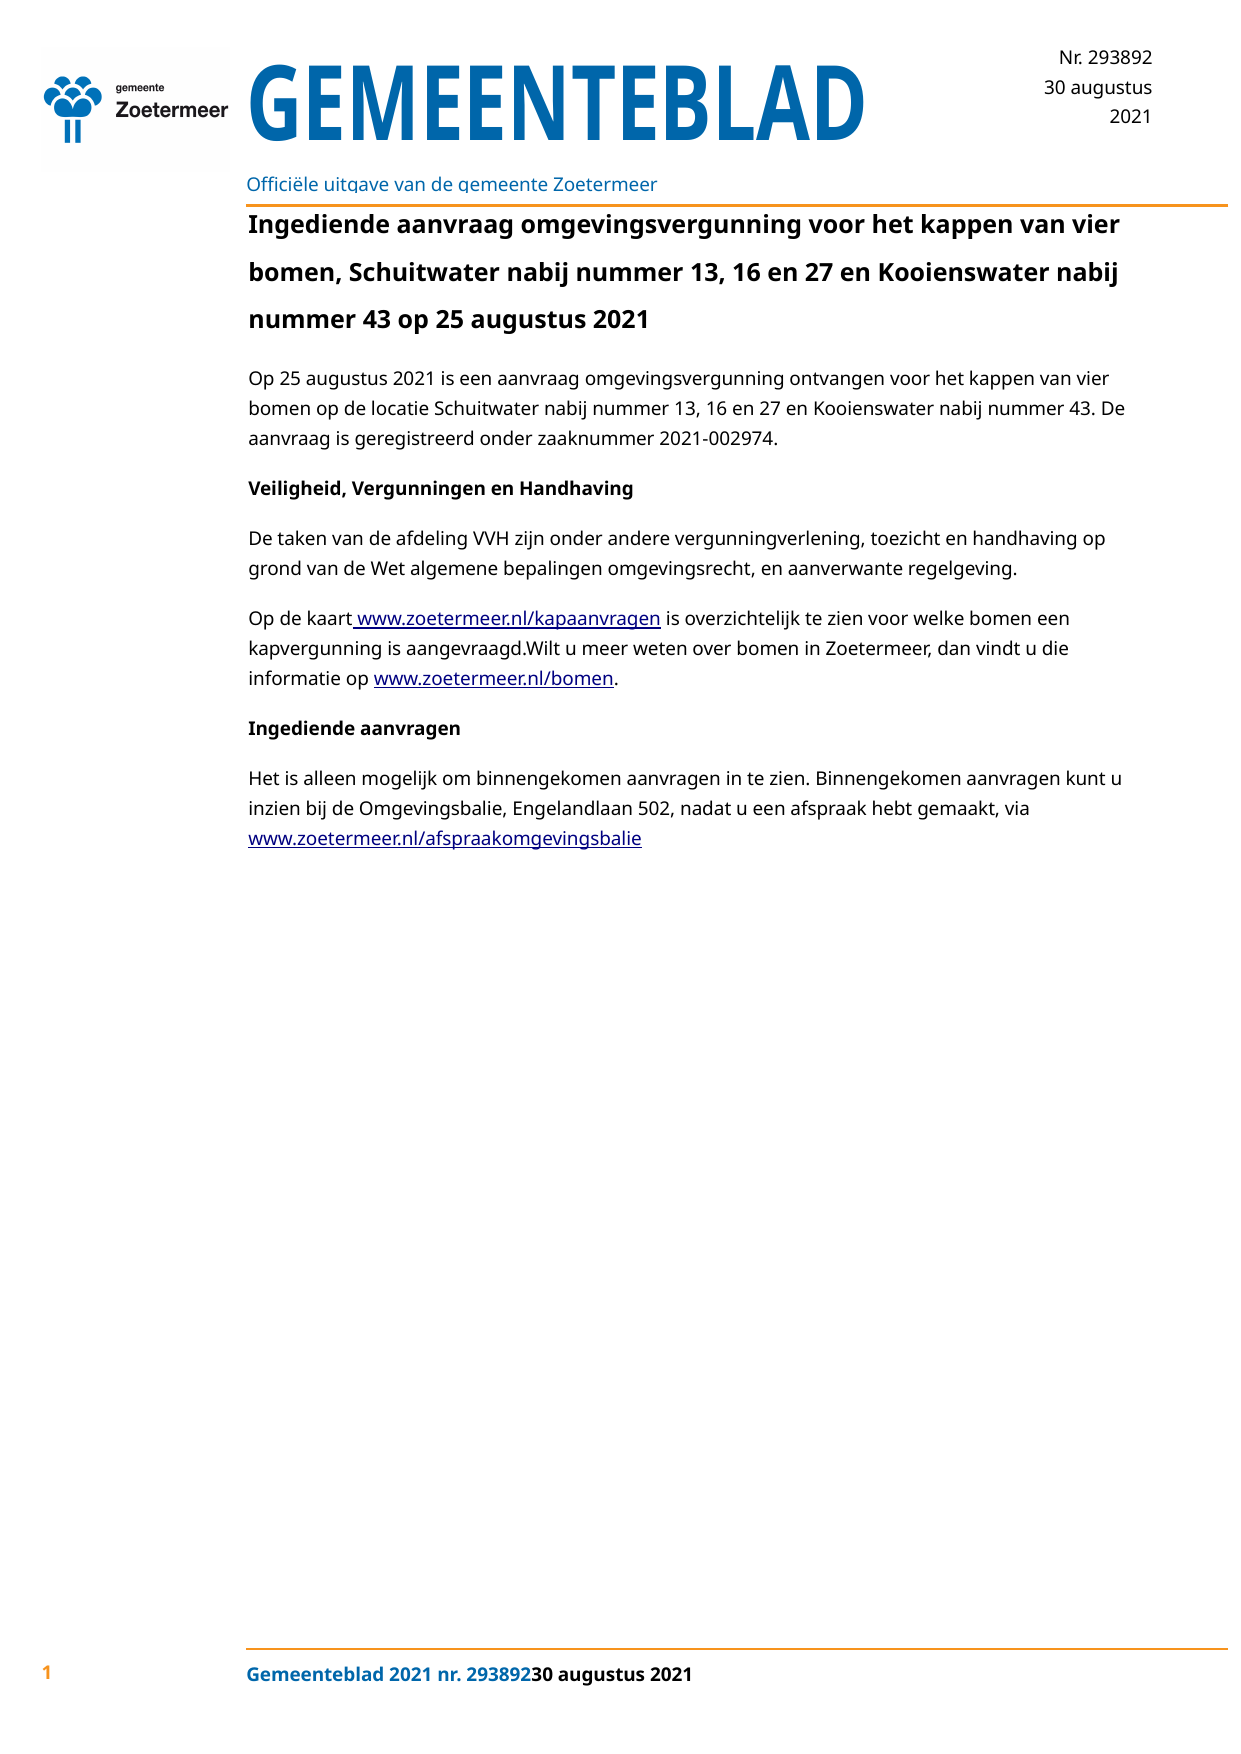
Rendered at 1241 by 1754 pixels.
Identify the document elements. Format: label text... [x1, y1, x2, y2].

text Op de kaart www.zoetermeer.nl/kapaanvragen is overzichtelijk te zien voor welke bomen een kapvergunning is aangevraagd.Wilt u meer weten over bomen in Zoetermeer, dan vindt u die informatie op www.zoetermeer.nl/bomen. [248, 606, 1152, 690]
text Ingediende aanvragen [248, 715, 1152, 741]
text De taken van de afdeling VVH zijn onder andere vergunningverlening, toezicht en handhaving op grond van de Wet algemene bepalingen omgevingsrecht, en aanverwante regelgeving. [248, 526, 1152, 581]
text Veiligheid, Vergunningen en Handhaving [248, 475, 1152, 501]
picture [41, 47, 231, 172]
text Ingediende aanvraag omgevingsvergunning voor het kappen van vier bomen, Schuitwater nabij nummer 13, 16 en 27 en Kooienswater nabij nummer 43 op 25 augustus 2021 [248, 207, 1152, 336]
text Op 25 augustus 2021 is een aanvraag omgevingsvergunning ontvangen voor het kappen van vier bomen op de locatie Schuitwater nabij nummer 13, 16 en 27 en Kooienswater nabij nummer 43. De aanvraag is geregistreerd onder zaaknummer 2021-002974. [248, 366, 1152, 450]
text Het is alleen mogelijk om binnengekomen aanvragen in te zien. Binnengekomen aanvragen kunt u inzien bij de Omgevingsbalie, Engelandlaan 502, nadat u een afspraak hebt gemaakt, via www.zoetermeer.nl/afspraakomgevingsbalie [248, 766, 1152, 850]
